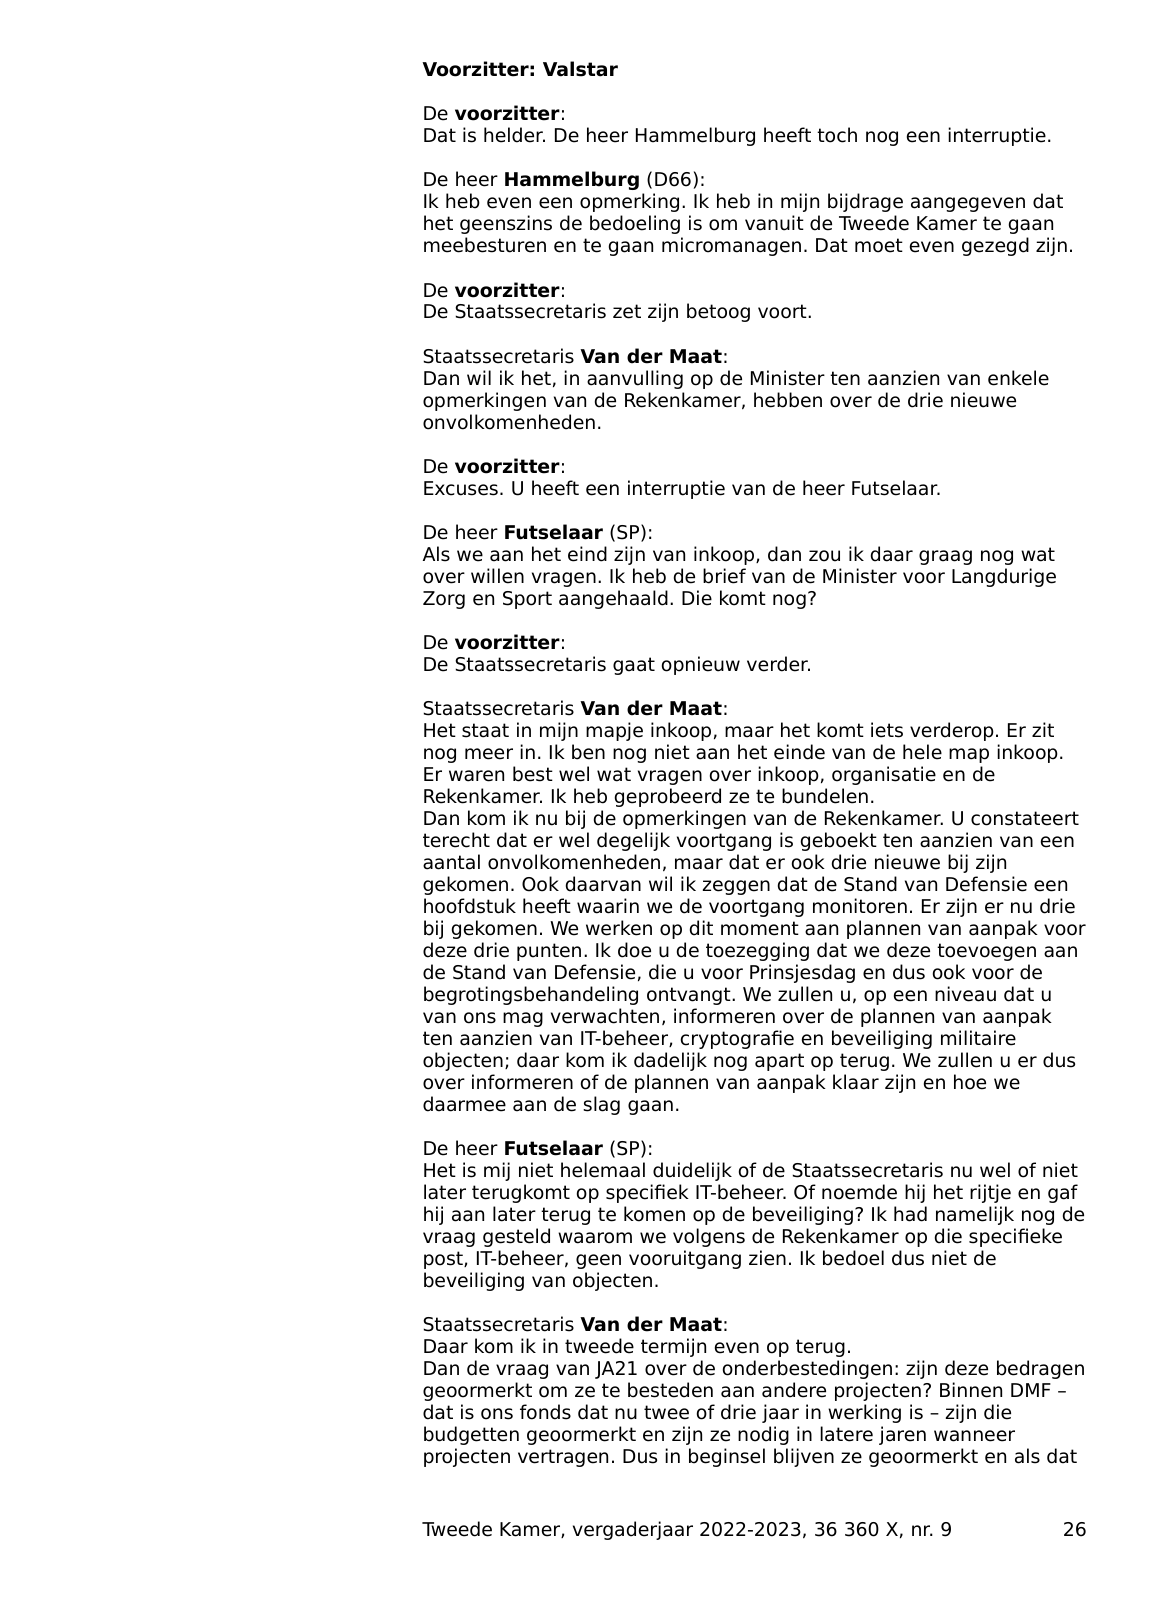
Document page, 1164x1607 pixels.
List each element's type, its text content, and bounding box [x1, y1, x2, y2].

text De voorzitter: [422, 456, 1087, 478]
text Staatssecretaris Van der Maat: [422, 1314, 1087, 1336]
text Dan wil ik het, in aanvulling op de Minister ten aanzien van enkele opmerkingen van de Rekenkamer, hebben over de drie nieuwe onvolkomenheden. [422, 368, 1087, 433]
text Als we aan het eind zijn van inkoop, dan zou ik daar graag nog wat over willen vragen. Ik heb de brief van de Minister voor Langdurige Zorg en Sport aangehaald. Die komt nog? [422, 544, 1087, 610]
text De voorzitter: [422, 279, 1087, 301]
text De voorzitter: [422, 103, 1087, 125]
text De voorzitter: [422, 632, 1087, 654]
text Ik heb even een opmerking. Ik heb in mijn bijdrage aangegeven dat het geenszins de bedoeling is om vanuit de Tweede Kamer te gaan meebesturen en te gaan micromanagen. Dat moet even gezegd zijn. [422, 191, 1087, 257]
text Daar kom ik in tweede termijn even op terug. [422, 1336, 1087, 1358]
text Staatssecretaris Van der Maat: [422, 698, 1087, 720]
text De heer Hammelburg (D66): [422, 169, 1087, 191]
text De heer Futselaar (SP): [422, 1138, 1087, 1160]
text Excuses. U heeft een interruptie van de heer Futselaar. [422, 478, 1087, 500]
text De Staatssecretaris zet zijn betoog voort. [422, 301, 1087, 323]
text De Staatssecretaris gaat opnieuw verder. [422, 654, 1087, 676]
text Dan de vraag van JA21 over de onderbestedingen: zijn deze bedragen geoormerkt om ze te besteden aan andere projecten? Binnen DMF – dat is ons fonds dat nu twee of drie jaar in werking is – zijn die budgetten geoormerkt en zijn ze nodig in latere jaren wanneer projecten vertragen. Dus in beginsel blijven ze geoormerkt en als dat [422, 1358, 1087, 1468]
subtitle Voorzitter: Valstar [422, 59, 1087, 81]
text Het is mij niet helemaal duidelijk of de Staatssecretaris nu wel of niet later terugkomt op specifiek IT-beheer. Of noemde hij het rijtje en gaf hij aan later terug te komen op de beveiliging? Ik had namelijk nog de vraag gesteld waarom we volgens de Rekenkamer op die specifieke post, IT-beheer, geen vooruitgang zien. Ik bedoel dus niet de beveiliging van objecten. [422, 1160, 1087, 1292]
text De heer Futselaar (SP): [422, 522, 1087, 544]
text Dan kom ik nu bij de opmerkingen van de Rekenkamer. U constateert terecht dat er wel degelijk voortgang is geboekt ten aanzien van een aantal onvolkomenheden, maar dat er ook drie nieuwe bij zijn gekomen. Ook daarvan wil ik zeggen dat de Stand van Defensie een hoofdstuk heeft waarin we de voortgang monitoren. Er zijn er nu drie bij gekomen. We werken op dit moment aan plannen van aanpak voor deze drie punten. Ik doe u de toezegging dat we deze toevoegen aan de Stand van Defensie, die u voor Prinsjesdag en dus ook voor de begrotingsbehandeling ontvangt. We zullen u, op een niveau dat u van ons mag verwachten, informeren over de plannen van aanpak ten aanzien van IT-beheer, cryptografie en beveiliging militaire objecten; daar kom ik dadelijk nog apart op terug. We zullen u er dus over informeren of de plannen van aanpak klaar zijn en hoe we daarmee aan de slag gaan. [422, 808, 1087, 1116]
text Het staat in mijn mapje inkoop, maar het komt iets verderop. Er zit nog meer in. Ik ben nog niet aan het einde van de hele map inkoop. Er waren best wel wat vragen over inkoop, organisatie en de Rekenkamer. Ik heb geprobeerd ze te bundelen. [422, 720, 1087, 808]
text Dat is helder. De heer Hammelburg heeft toch nog een interruptie. [422, 125, 1087, 147]
text Staatssecretaris Van der Maat: [422, 346, 1087, 368]
